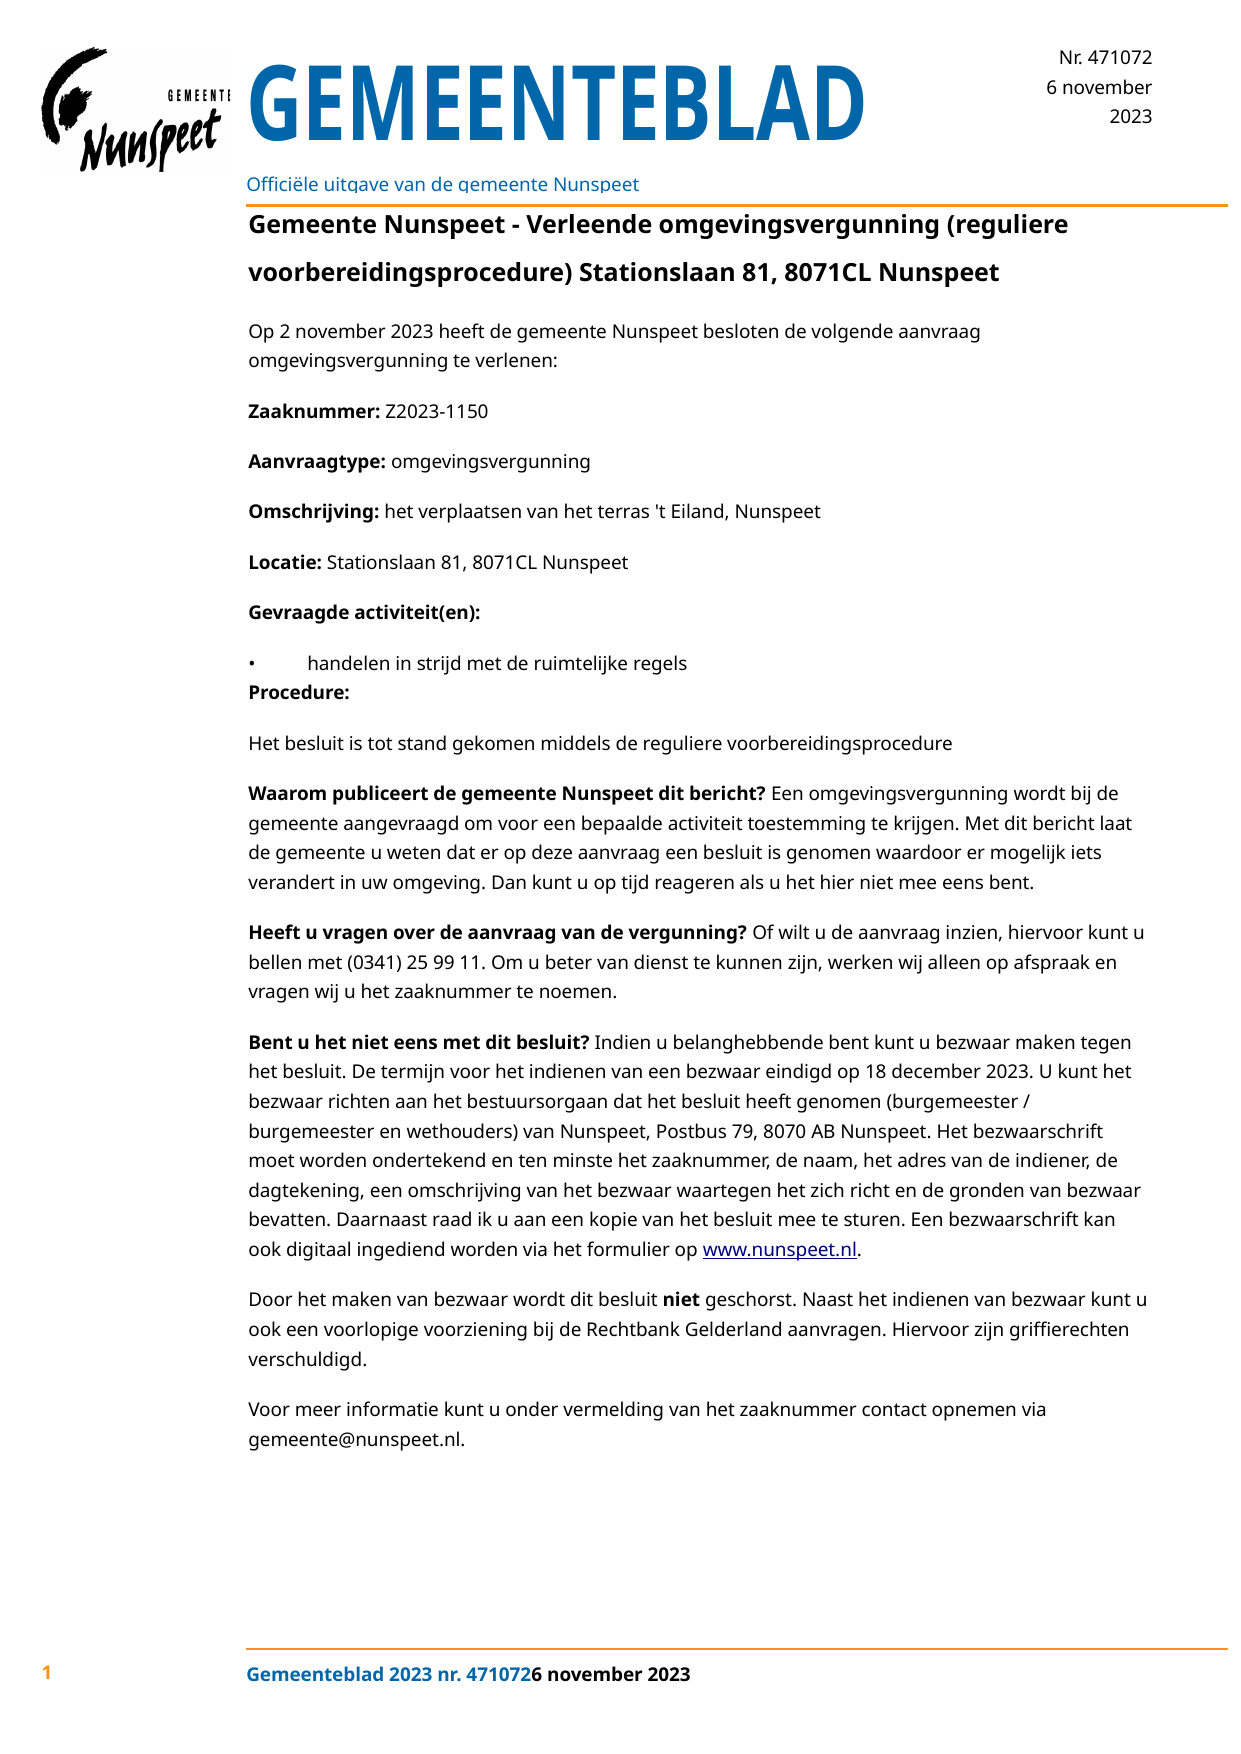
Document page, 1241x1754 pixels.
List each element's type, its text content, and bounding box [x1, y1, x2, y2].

text Waarom publiceert de gemeente Nunspeet dit bericht? Een omgevingsvergunning wordt bij de gemeente aangevraagd om voor een bepaalde activiteit toestemming te krijgen. Met dit bericht laat de gemeente u weten dat er op deze aanvraag een besluit is genomen waardoor er mogelijk iets verandert in uw omgeving. Dan kunt u op tijd reageren als u het hier niet mee eens bent. [248, 780, 1152, 895]
text Door het maken van bezwaar wordt dit besluit niet geschorst. Naast het indienen van bezwaar kunt u ook een voorlopige voorziening bij de Rechtbank Gelderland aanvragen. Hiervoor zijn griffierechten verschuldigd. [248, 1287, 1152, 1372]
text Het besluit is tot stand gekomen middels de reguliere voorbereidingsprocedure [248, 730, 1152, 756]
text Voor meer informatie kunt u onder vermelding van het zaaknummer contact opnemen via gemeente@nunspeet.nl. [248, 1396, 1152, 1452]
picture [41, 47, 231, 172]
list handelen in strijd met de ruimtelijke regels [248, 650, 1152, 676]
text Omschrijving: het verplaatsen van het terras 't Eiland, Nunspeet [248, 499, 1152, 524]
text Bent u het niet eens met dit besluit? Indien u belanghebbende bent kunt u bezwaar maken tegen het besluit. De termijn voor het indienen van een bezwaar eindigd op 18 december 2023. U kunt het bezwaar richten aan het bestuursorgaan dat het besluit heeft genomen (burgemeester / burgemeester en wethouders) van Nunspeet, Postbus 79, 8070 AB Nunspeet. Het bezwaarschrift moet worden ondertekend en ten minste het zaaknummer, de naam, het adres van de indiener, de dagtekening, een omschrijving van het bezwaar waartegen het zich richt en de gronden van bezwaar bevatten. Daarnaast raad ik u aan een kopie van het besluit mee te sturen. Een bezwaarschrift kan ook digitaal ingediend worden via het formulier op www.nunspeet.nl. [248, 1029, 1152, 1262]
text Gevraagde activiteit(en): [248, 599, 1152, 625]
text Procedure: [248, 679, 1152, 705]
text Zaaknummer: Z2023-1150 [248, 398, 1152, 424]
text Locatie: Stationslaan 81, 8071CL Nunspeet [248, 549, 1152, 575]
text Gemeente Nunspeet - Verleende omgevingsvergunning (reguliere voorbereidingsprocedure) Stationslaan 81, 8071CL Nunspeet [248, 207, 1152, 288]
text Heeft u vragen over de aanvraag van de vergunning? Of wilt u de aanvraag inzien, hiervoor kunt u bellen met (0341) 25 99 11. Om u beter van dienst te kunnen zijn, werken wij alleen op afspraak en vragen wij u het zaaknummer te noemen. [248, 919, 1152, 1004]
text Op 2 november 2023 heeft de gemeente Nunspeet besloten de volgende aanvraag omgevingsvergunning te verlenen: [248, 318, 1152, 373]
text Aanvraagtype: omgevingsvergunning [248, 448, 1152, 474]
